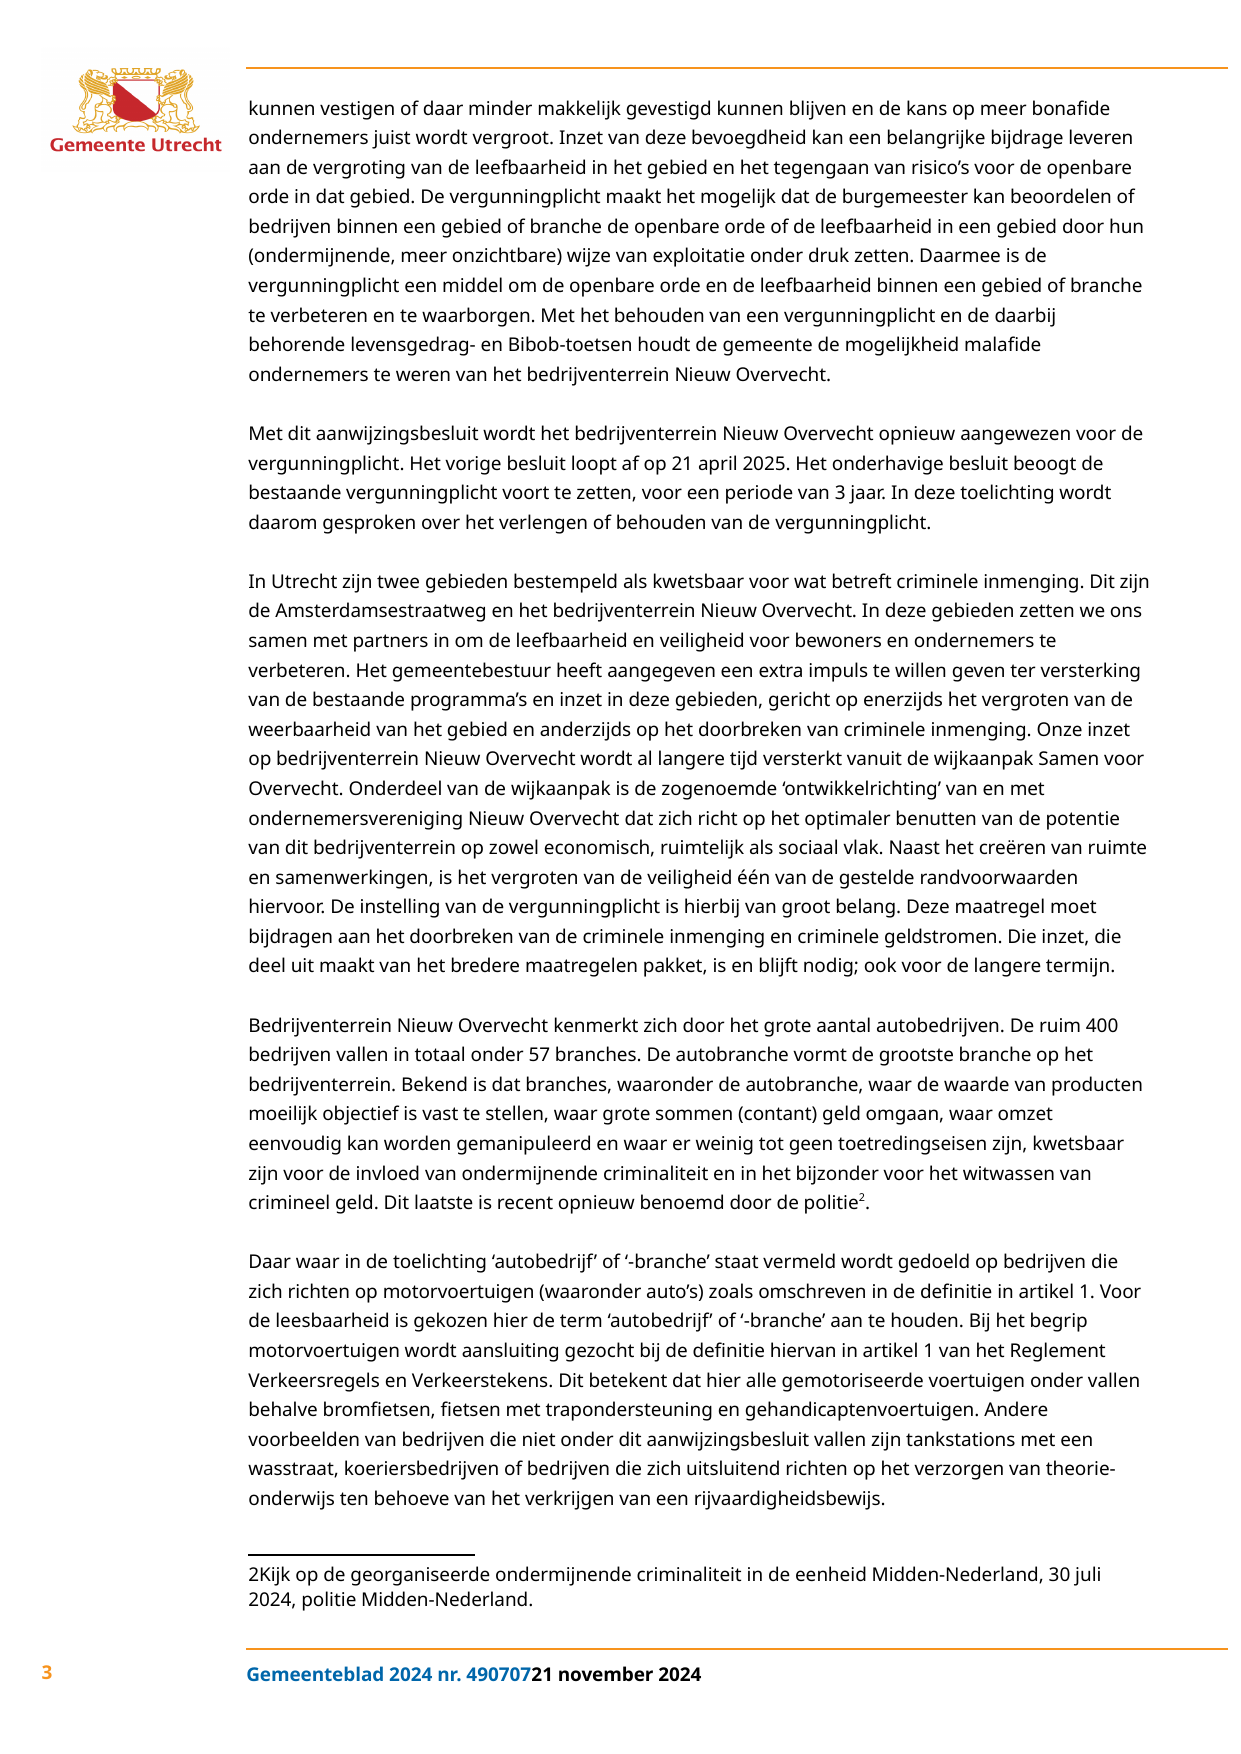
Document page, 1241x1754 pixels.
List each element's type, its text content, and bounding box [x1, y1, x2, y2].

text Kijk op de georganiseerde ondermijnende criminaliteit in de eenheid Midden-Nederland, 30 juli 2024, politie Midden-Nederland. [248, 1561, 1152, 1612]
text In Utrecht zijn twee gebieden bestempeld als kwetsbaar voor wat betreft criminele inmenging. Dit zijn de Amsterdamsestraatweg en het bedrijventerrein Nieuw Overvecht. In deze gebieden zetten we ons samen met partners in om de leefbaarheid en veiligheid voor bewoners en ondernemers te verbeteren. Het gemeentebestuur heeft aangegeven een extra impuls te willen geven ter versterking van de bestaande programma’s en inzet in deze gebieden, gericht op enerzijds het vergroten van de weerbaarheid van het gebied en anderzijds op het doorbreken van criminele inmenging. Onze inzet op bedrijventerrein Nieuw Overvecht wordt al langere tijd versterkt vanuit de wijkaanpak Samen voor Overvecht. Onderdeel van de wijkaanpak is de zogenoemde ‘ontwikkelrichting’ van en met ondernemersvereniging Nieuw Overvecht dat zich richt op het optimaler benutten van de potentie van dit bedrijventerrein op zowel economisch, ruimtelijk als sociaal vlak. Naast het creëren van ruimte en samenwerkingen, is het vergroten van de veiligheid één van de gestelde randvoorwaarden hiervoor. De instelling van de vergunningplicht is hierbij van groot belang. Deze maatregel moet bijdragen aan het doorbreken van de criminele inmenging en criminele geldstromen. Die inzet, die deel uit maakt van het bredere maatregelen pakket, is en blijft nodig; ook voor de langere termijn. [248, 568, 1152, 978]
text Daar waar in de toelichting ‘autobedrijf’ of ‘-branche’ staat vermeld wordt gedoeld op bedrijven die zich richten op motorvoertuigen (waaronder auto’s) zoals omschreven in de definitie in artikel 1. Voor de leesbaarheid is gekozen hier de term ‘autobedrijf’ of ‘-branche’ aan te houden. Bij het begrip motorvoertuigen wordt aansluiting gezocht bij de definitie hiervan in artikel 1 van het Reglement Verkeersregels en Verkeerstekens. Dit betekent dat hier alle gemotoriseerde voertuigen onder vallen behalve bromfietsen, fietsen met trapondersteuning en gehandicaptenvoertuigen. Andere voorbeelden van bedrijven die niet onder dit aanwijzingsbesluit vallen zijn tankstations met een wasstraat, koeriersbedrijven of bedrijven die zich uitsluitend richten op het verzorgen van theorie-onderwijs ten behoeve van het verkrijgen van een rijvaardigheidsbewijs. [248, 1248, 1152, 1511]
picture [41, 47, 231, 172]
text Met dit aanwijzingsbesluit wordt het bedrijventerrein Nieuw Overvecht opnieuw aangewezen voor de vergunningplicht. Het vorige besluit loopt af op 21 april 2025. Het onderhavige besluit beoogt de bestaande vergunningplicht voort te zetten, voor een periode van 3 jaar. In deze toelichting wordt daarom gesproken over het verlengen of behouden van de vergunningplicht. [248, 420, 1152, 535]
text kunnen vestigen of daar minder makkelijk gevestigd kunnen blijven en de kans op meer bonafide ondernemers juist wordt vergroot. Inzet van deze bevoegdheid kan een belangrijke bijdrage leveren aan de vergroting van de leefbaarheid in het gebied en het tegengaan van risico’s voor de openbare orde in dat gebied. De vergunningplicht maakt het mogelijk dat de burgemeester kan beoordelen of bedrijven binnen een gebied of branche de openbare orde of de leefbaarheid in een gebied door hun (ondermijnende, meer onzichtbare) wijze van exploitatie onder druk zetten. Daarmee is de vergunningplicht een middel om de openbare orde en de leefbaarheid binnen een gebied of branche te verbeteren en te waarborgen. Met het behouden van een vergunningplicht en de daarbij behorende levensgedrag- en Bibob-toetsen houdt de gemeente de mogelijkheid malafide ondernemers te weren van het bedrijventerrein Nieuw Overvecht. [248, 95, 1152, 387]
text Bedrijventerrein Nieuw Overvecht kenmerkt zich door het grote aantal autobedrijven. De ruim 400 bedrijven vallen in totaal onder 57 branches. De autobranche vormt de grootste branche op het bedrijventerrein. Bekend is dat branches, waaronder de autobranche, waar de waarde van producten moeilijk objectief is vast te stellen, waar grote sommen (contant) geld omgaan, waar omzet eenvoudig kan worden gemanipuleerd en waar er weinig tot geen toetredingseisen zijn, kwetsbaar zijn voor de invloed van ondermijnende criminaliteit en in het bijzonder voor het witwassen van crimineel geld. Dit laatste is recent opnieuw benoemd door de politie. [248, 1012, 1152, 1215]
